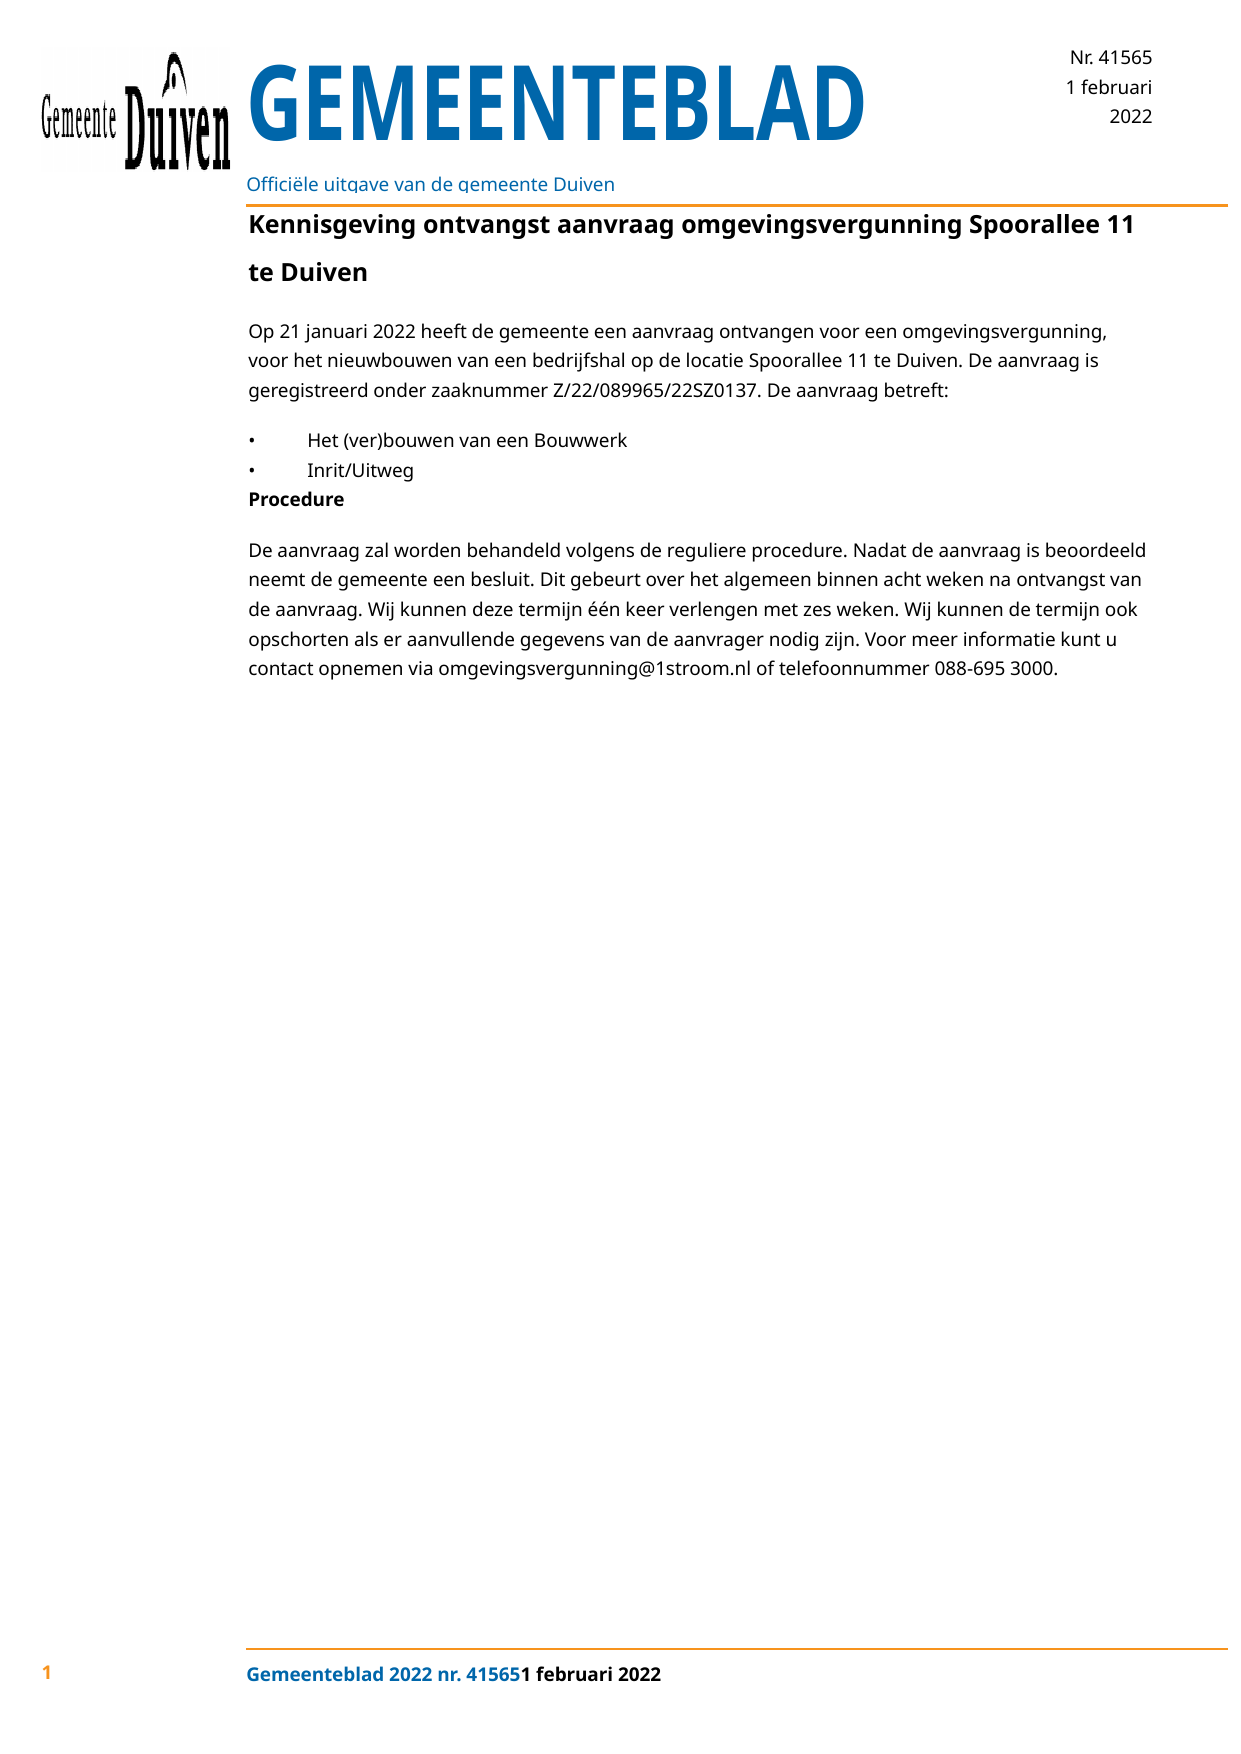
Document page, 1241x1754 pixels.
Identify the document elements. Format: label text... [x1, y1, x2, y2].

text Kennisgeving ontvangst aanvraag omgevingsvergunning Spoorallee 11 te Duiven [248, 207, 1152, 288]
picture [41, 47, 231, 172]
text Procedure [248, 487, 1152, 512]
list Inrit/Uitweg [248, 457, 1152, 483]
text Op 21 januari 2022 heeft de gemeente een aanvraag ontvangen voor een omgevingsvergunning, voor het nieuwbouwen van een bedrijfshal op de locatie Spoorallee 11 te Duiven. De aanvraag is geregistreerd onder zaaknummer Z/22/089965/22SZ0137. De aanvraag betreft: [248, 318, 1152, 403]
text De aanvraag zal worden behandeld volgens de reguliere procedure. Nadat de aanvraag is beoordeeld neemt de gemeente een besluit. Dit gebeurt over het algemeen binnen acht weken na ontvangst van de aanvraag. Wij kunnen deze termijn één keer verlengen met zes weken. Wij kunnen de termijn ook opschorten als er aanvullende gegevens van de aanvrager nodig zijn. Voor meer informatie kunt u contact opnemen via omgevingsvergunning@1stroom.nl of telefoonnummer 088-695 3000. [248, 537, 1152, 681]
list Het (ver)bouwen van een Bouwwerk [248, 427, 1152, 453]
